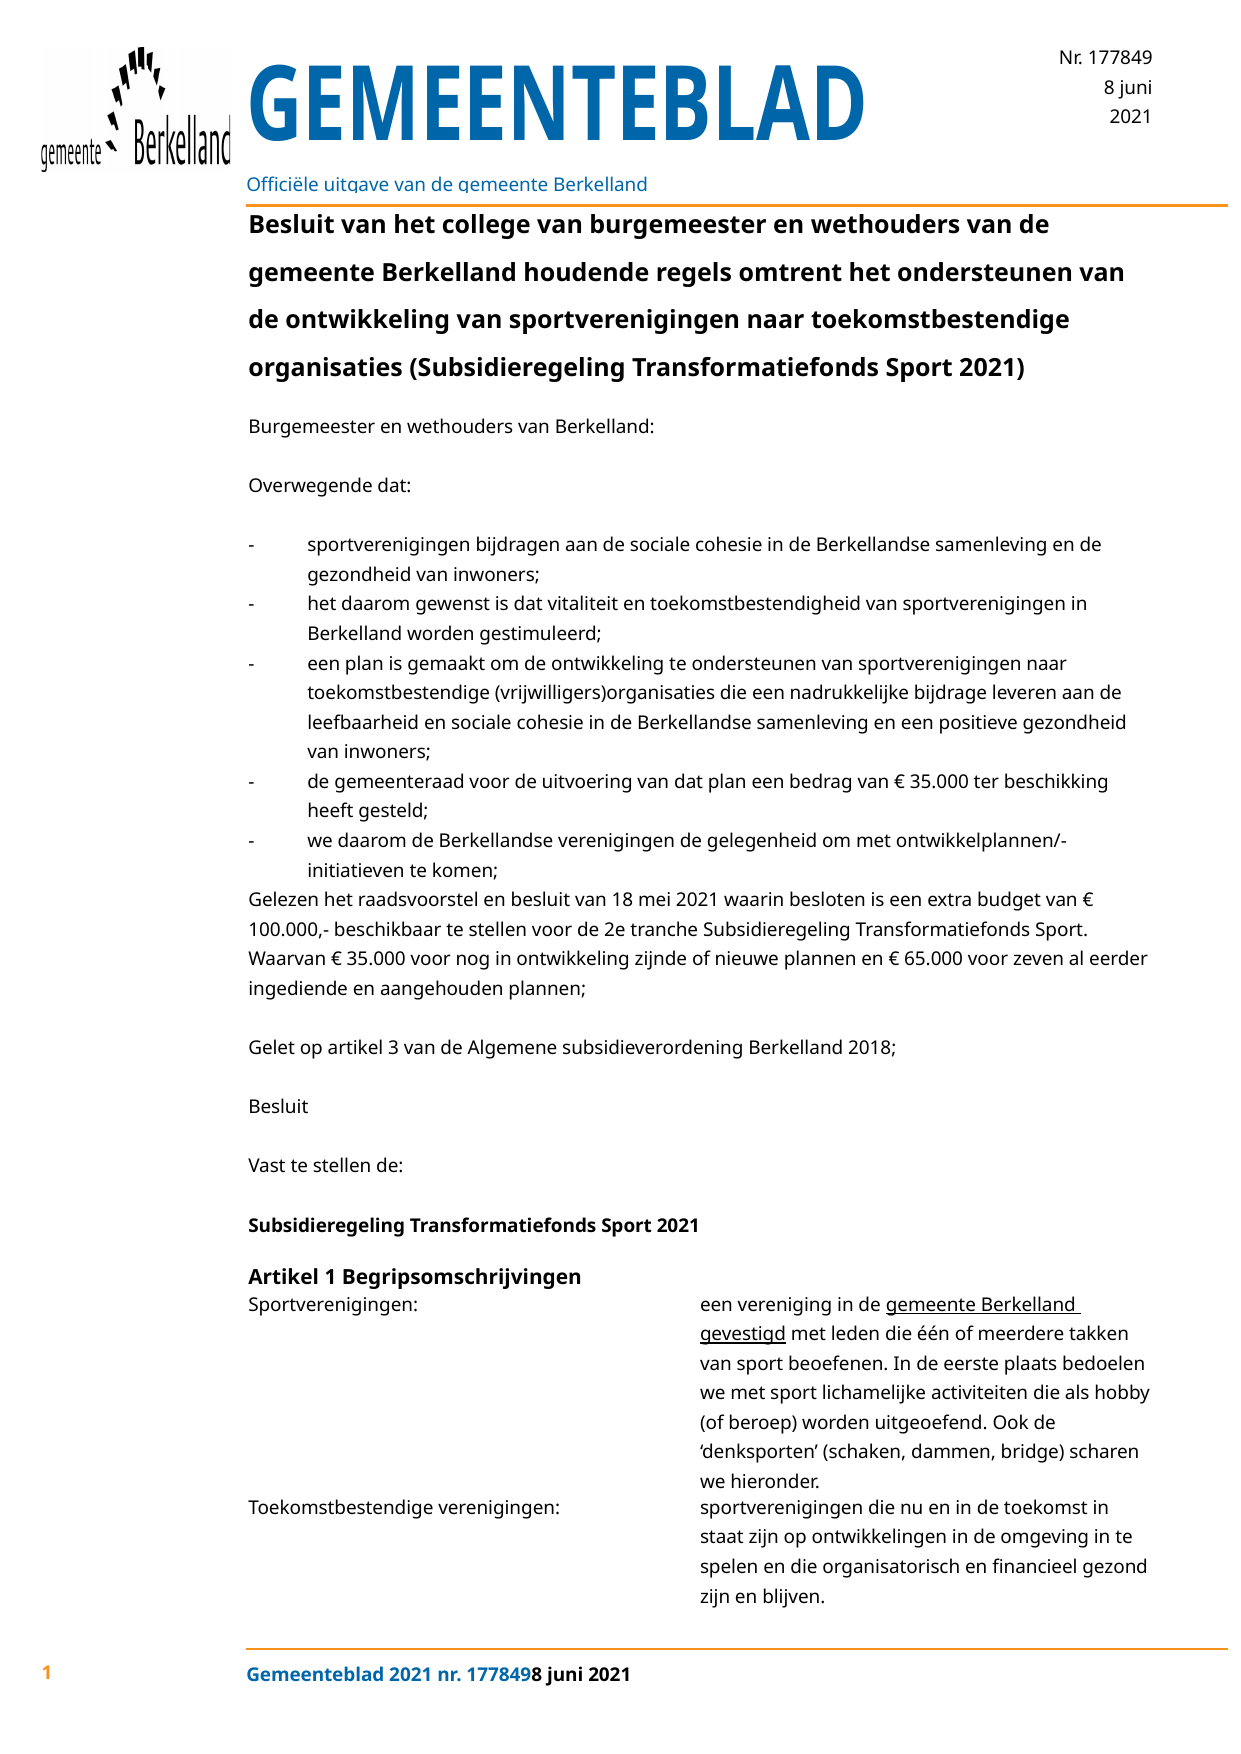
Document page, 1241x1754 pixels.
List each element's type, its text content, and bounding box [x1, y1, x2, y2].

list het daarom gewenst is dat vitaliteit en toekomstbestendigheid van sportverenigingen in Berkelland worden gestimuleerd; [248, 591, 1152, 646]
table_header Sportverenigingen: [248, 1291, 700, 1494]
picture [41, 47, 231, 172]
list de gemeenteraad voor de uitvoering van dat plan een bedrag van € 35.000 ter beschikking heeft gesteld; [248, 768, 1152, 823]
table_header een vereniging in de gemeente Berkelland gevestigd met leden die één of meerdere takken van sport beoefenen. In de eerste plaats bedoelen we met sport lichamelijke activiteiten die als hobby (of beroep) worden uitgeoefend. Ook de ‘denksporten’ (schaken, dammen, bridge) scharen we hieronder. [700, 1291, 1152, 1494]
text Burgemeester en wethouders van Berkelland: [248, 413, 1152, 439]
text Subsidieregeling Transformatiefonds Sport 2021 [248, 1212, 1152, 1238]
list we daarom de Berkellandse verenigingen de gelegenheid om met ontwikkelplannen/-initiatieven te komen; [248, 827, 1152, 883]
text Artikel 1 Begripsomschrijvingen [248, 1262, 1152, 1291]
table_cell Toekomstbestendige verenigingen: [248, 1494, 700, 1608]
list een plan is gemaakt om de ontwikkeling te ondersteunen van sportverenigingen naar toekomstbestendige (vrijwilligers)organisaties die een nadrukkelijke bijdrage leveren aan de leefbaarheid en sociale cohesie in de Berkellandse samenleving en een positieve gezondheid van inwoners; [248, 650, 1152, 764]
text Gelet op artikel 3 van de Algemene subsidieverordening Berkelland 2018; [248, 1034, 1152, 1060]
text Vast te stellen de: [248, 1153, 1152, 1178]
text Overwegende dat: [248, 472, 1152, 498]
text Besluit [248, 1093, 1152, 1119]
table_cell sportverenigingen die nu en in de toekomst in staat zijn op ontwikkelingen in de omgeving in te spelen en die organisatorisch en financieel gezond zijn en blijven. [700, 1494, 1152, 1608]
text Gelezen het raadsvoorstel en besluit van 18 mei 2021 waarin besloten is een extra budget van € 100.000,- beschikbaar te stellen voor de 2e tranche Subsidieregeling Transformatiefonds Sport. Waarvan € 35.000 voor nog in ontwikkeling zijnde of nieuwe plannen en € 65.000 voor zeven al eerder ingediende en aangehouden plannen; [248, 886, 1152, 1001]
list sportverenigingen bijdragen aan de sociale cohesie in de Berkellandse samenleving en de gezondheid van inwoners; [248, 531, 1152, 587]
text Besluit van het college van burgemeester en wethouders van de gemeente Berkelland houdende regels omtrent het ondersteunen van de ontwikkeling van sportverenigingen naar toekomstbestendige organisaties (Subsidieregeling Transformatiefonds Sport 2021) [248, 207, 1152, 384]
